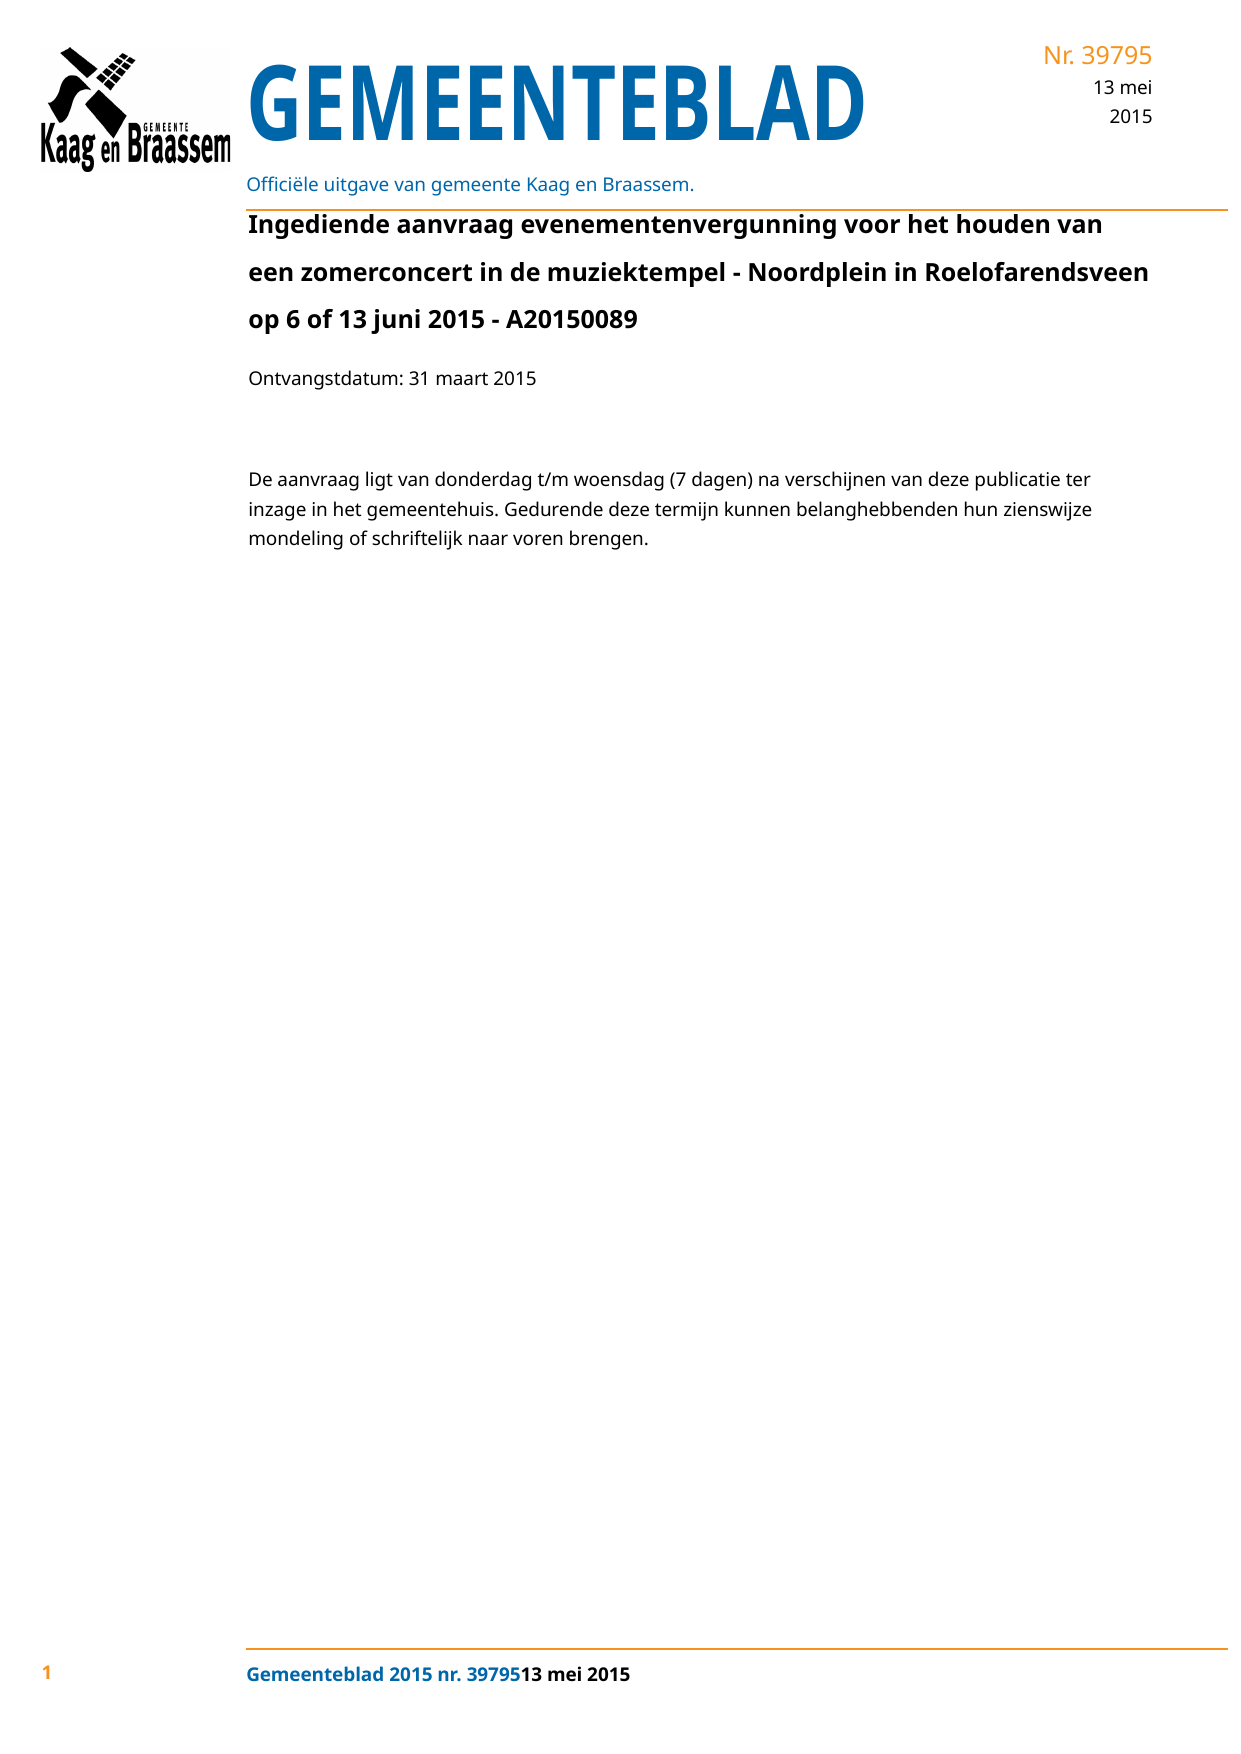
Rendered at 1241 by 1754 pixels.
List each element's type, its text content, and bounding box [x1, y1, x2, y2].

picture [41, 47, 231, 172]
text Ontvangstdatum: 31 maart 2015 [248, 366, 1152, 391]
text Ingediende aanvraag evenementenvergunning voor het houden van een zomerconcert in de muziektempel - Noordplein in Roelofarendsveen op 6 of 13 juni 2015 - A20150089 [248, 211, 1152, 336]
text De aanvraag ligt van donderdag t/m woensdag (7 dagen) na verschijnen van deze publicatie ter inzage in het gemeentehuis. Gedurende deze termijn kunnen belanghebbenden hun zienswijze mondeling of schriftelijk naar voren brengen. [248, 466, 1152, 551]
